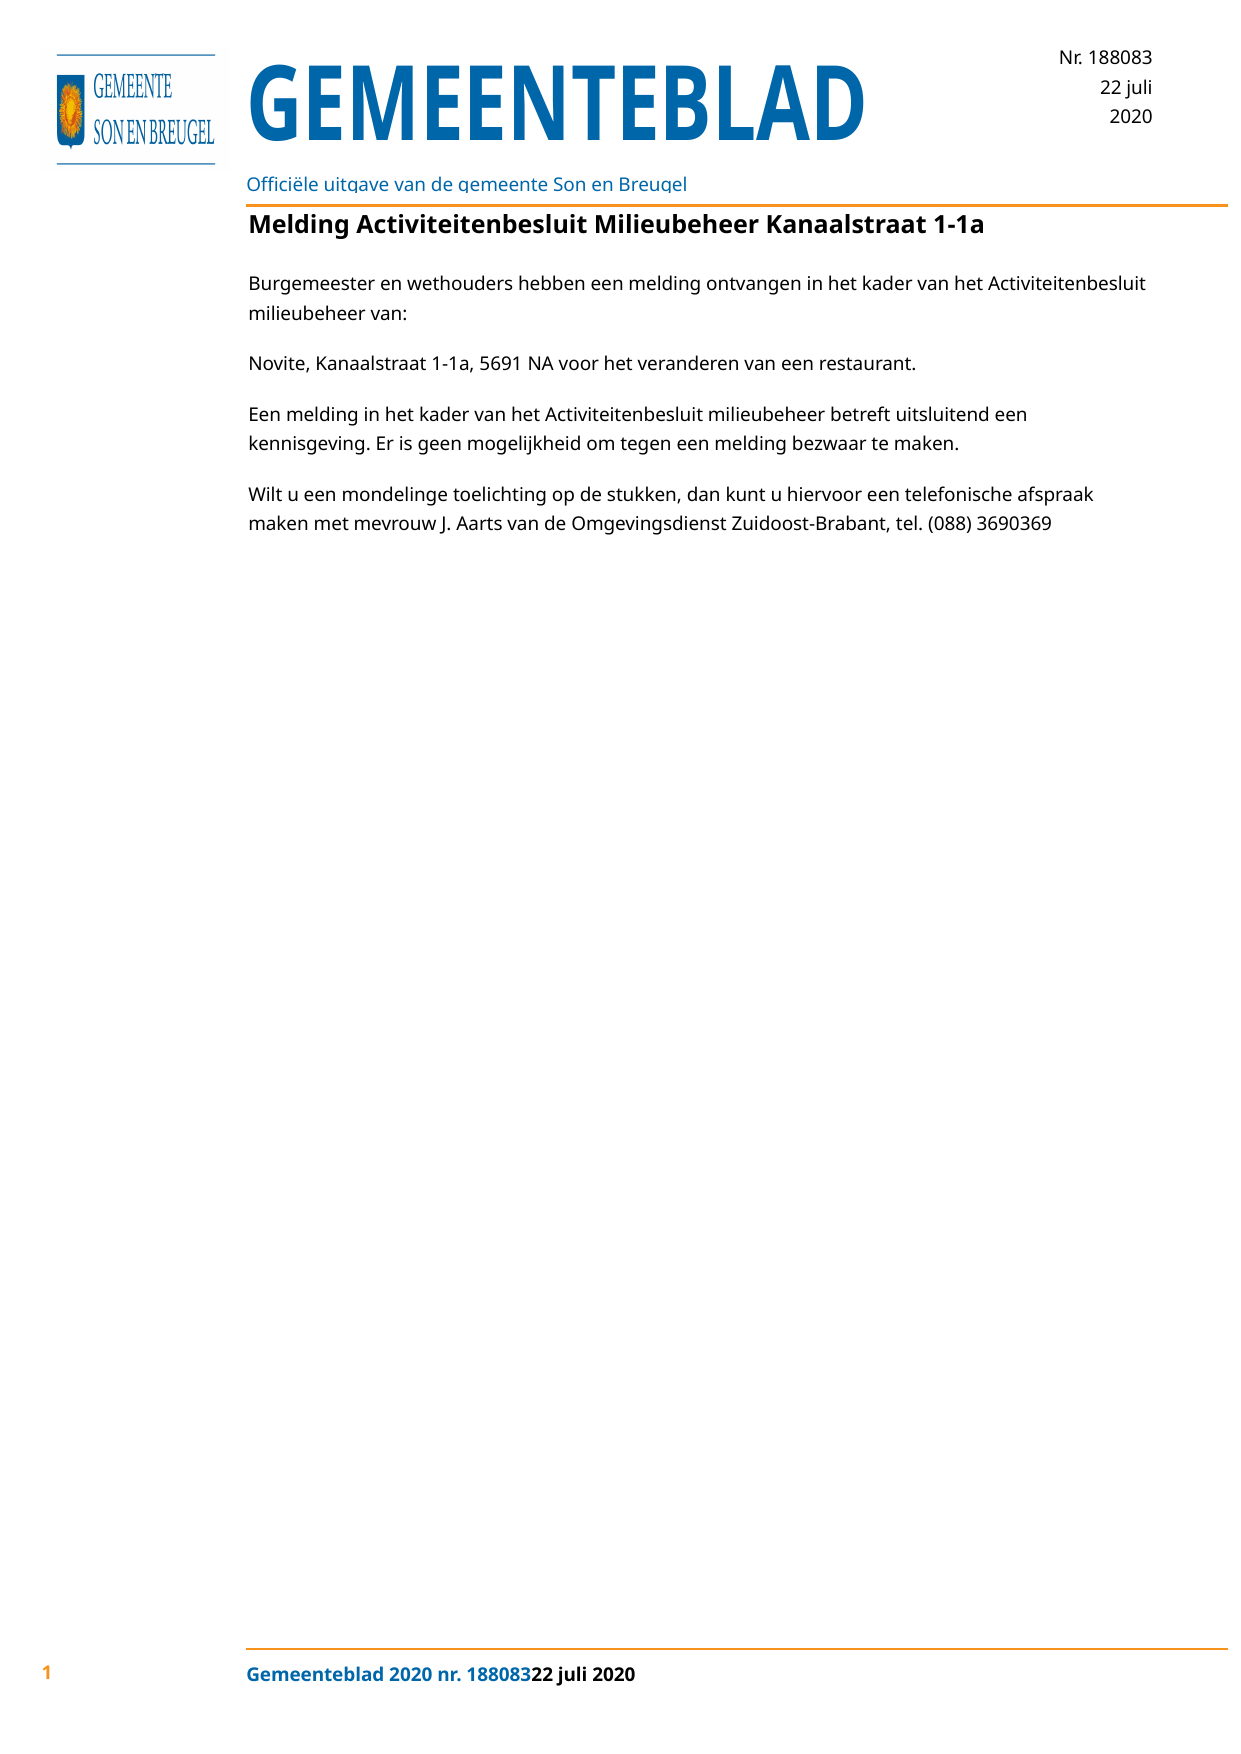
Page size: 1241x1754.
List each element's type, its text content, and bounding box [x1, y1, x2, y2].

text Wilt u een mondelinge toelichting op de stukken, dan kunt u hiervoor een telefonische afspraak maken met mevrouw J. Aarts van de Omgevingsdienst Zuidoost-Brabant, tel. (088) 3690369 [248, 481, 1152, 536]
text Melding Activiteitenbesluit Milieubeheer Kanaalstraat 1-1a [248, 207, 1152, 241]
text Burgemeester en wethouders hebben een melding ontvangen in het kader van het Activiteitenbesluit milieubeheer van: [248, 270, 1152, 326]
text Een melding in het kader van het Activiteitenbesluit milieubeheer betreft uitsluitend een kennisgeving. Er is geen mogelijkheid om tegen een melding bezwaar te maken. [248, 401, 1152, 456]
text Novite, Kanaalstraat 1-1a, 5691 NA voor het veranderen van een restaurant. [248, 350, 1152, 376]
picture [41, 47, 231, 172]
